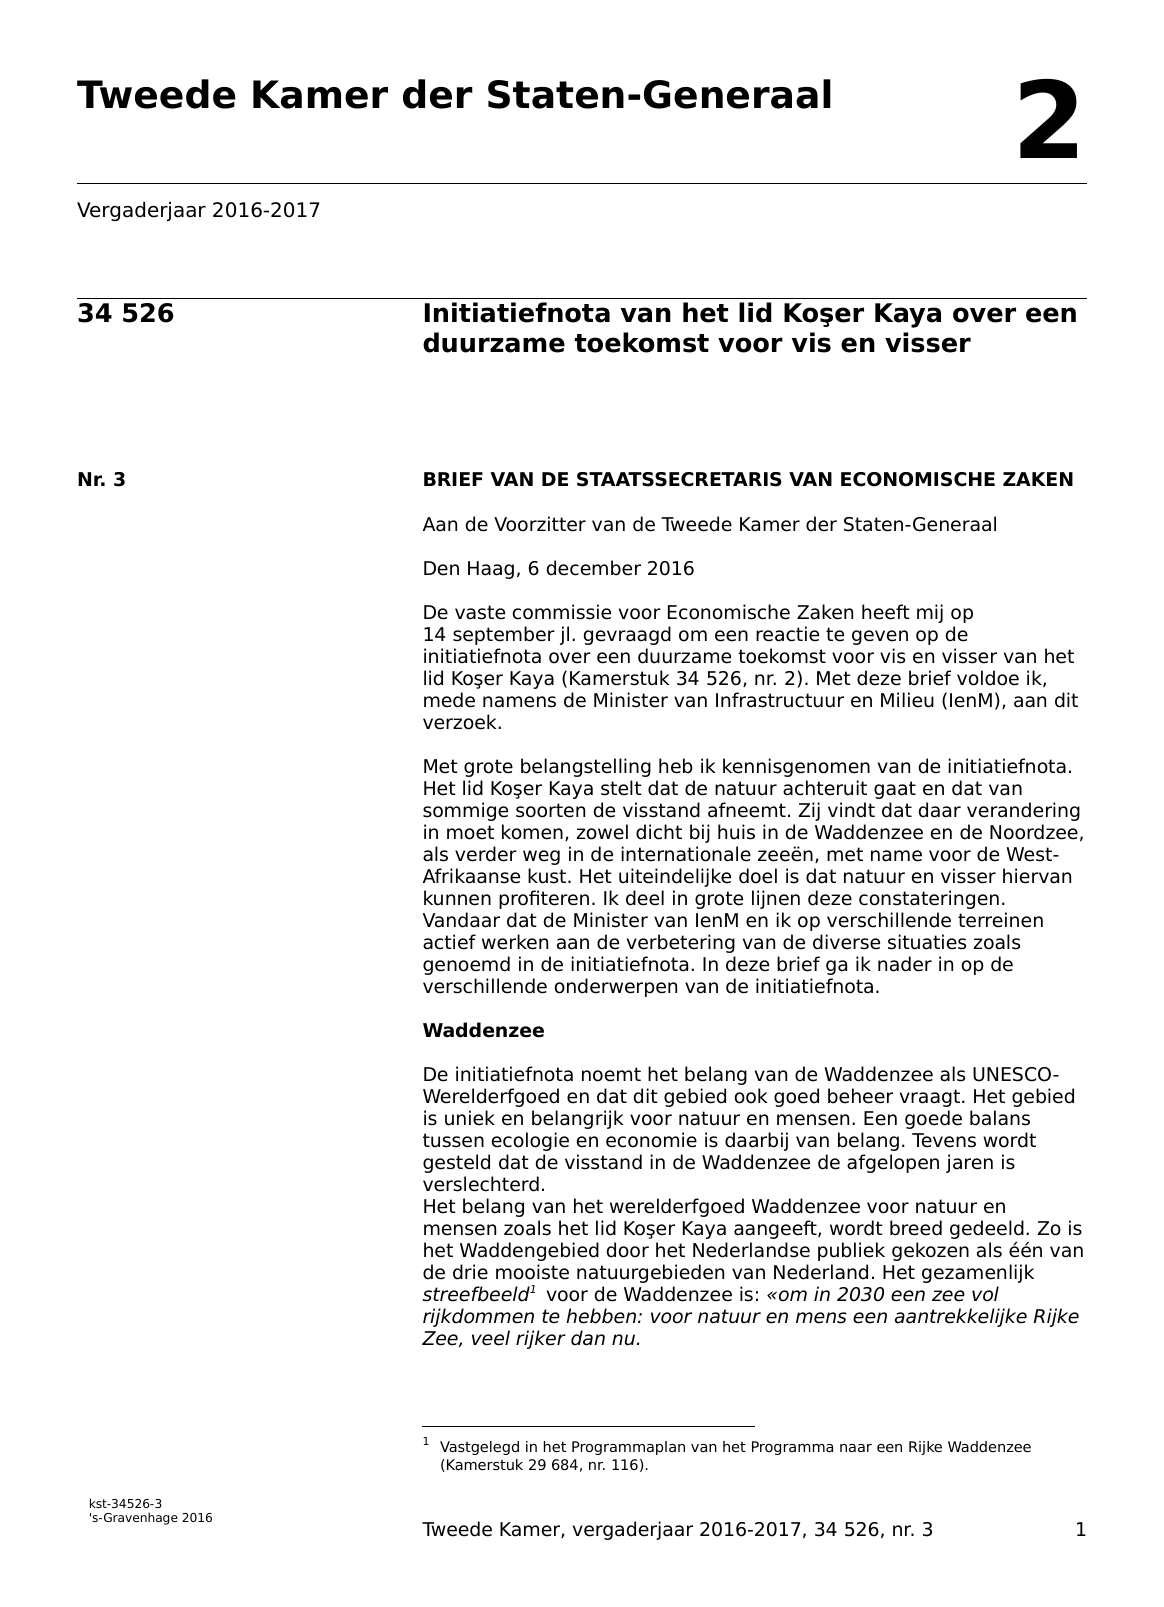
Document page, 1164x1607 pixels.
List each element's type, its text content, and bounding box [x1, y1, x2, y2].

text De initiatiefnota noemt het belang van de Waddenzee als UNESCO-Werelderfgoed en dat dit gebied ook goed beheer vraagt. Het gebied is uniek en belangrijk voor natuur en mensen. Een goede balans tussen ecologie en economie is daarbij van belang. Tevens wordt gesteld dat de visstand in de Waddenzee de afgelopen jaren is verslechterd. [422, 1064, 1087, 1196]
text Aan de Voorzitter van de Tweede Kamer der Staten-Generaal [422, 513, 1087, 536]
text Vastgelegd in het Programmaplan van het Programma naar een Rijke Waddenzee (Kamerstuk 29 684, nr. 116). [422, 1435, 1087, 1474]
text kst-34526-3 [88, 1497, 323, 1511]
table_header 2 [886, 59, 1087, 183]
table_cell Vergaderjaar 2016-2017 [77, 184, 1087, 298]
text De vaste commissie voor Economische Zaken heeft mij op 14 september jl. gevraagd om een reactie te geven op de initiatiefnota over een duurzame toekomst voor vis en visser van het lid Koşer Kaya (Kamerstuk 34 526, nr. 2). Met deze brief voldoe ik, mede namens de Minister van Infrastructuur en Milieu (IenM), aan dit verzoek. [422, 602, 1087, 734]
text Den Haag, 6 december 2016 [422, 558, 1087, 580]
subtitle 34 526 Initiatiefnota van het lid Koşer Kaya over een duurzame toekomst voor vis en visser [77, 299, 1087, 358]
table_header Tweede Kamer der Staten-Generaal [77, 59, 886, 183]
subtitle Nr. 3 BRIEF VAN DE STAATSSECRETARIS VAN ECONOMISCHE ZAKEN [77, 469, 1087, 491]
subtitle Waddenzee [422, 1020, 1087, 1042]
text Met grote belangstelling heb ik kennisgenomen van de initiatiefnota. Het lid Koşer Kaya stelt dat de natuur achteruit gaat en dat van sommige soorten de visstand afneemt. Zij vindt dat daar verandering in moet komen, zowel dicht bij huis in de Waddenzee en de Noordzee, als verder weg in de internationale zeeën, met name voor de West-Afrikaanse kust. Het uiteindelijke doel is dat natuur en visser hiervan kunnen profiteren. Ik deel in grote lijnen deze constateringen. Vandaar dat de Minister van IenM en ik op verschillende terreinen actief werken aan de verbetering van de diverse situaties zoals genoemd in de initiatiefnota. In deze brief ga ik nader in op de verschillende onderwerpen van de initiatiefnota. [422, 756, 1087, 998]
text Het belang van het werelderfgoed Waddenzee voor natuur en mensen zoals het lid Koşer Kaya aangeeft, wordt breed gedeeld. Zo is het Waddengebied door het Nederlandse publiek gekozen als één van de drie mooiste natuurgebieden van Nederland. Het gezamenlijk streefbeeld voor de Waddenzee is: «om in 2030 een zee vol rijkdommen te hebben: voor natuur en mens een aantrekkelijke Rijke Zee, veel rijker dan nu. [422, 1196, 1087, 1350]
text 's-Gravenhage 2016 [88, 1511, 323, 1525]
